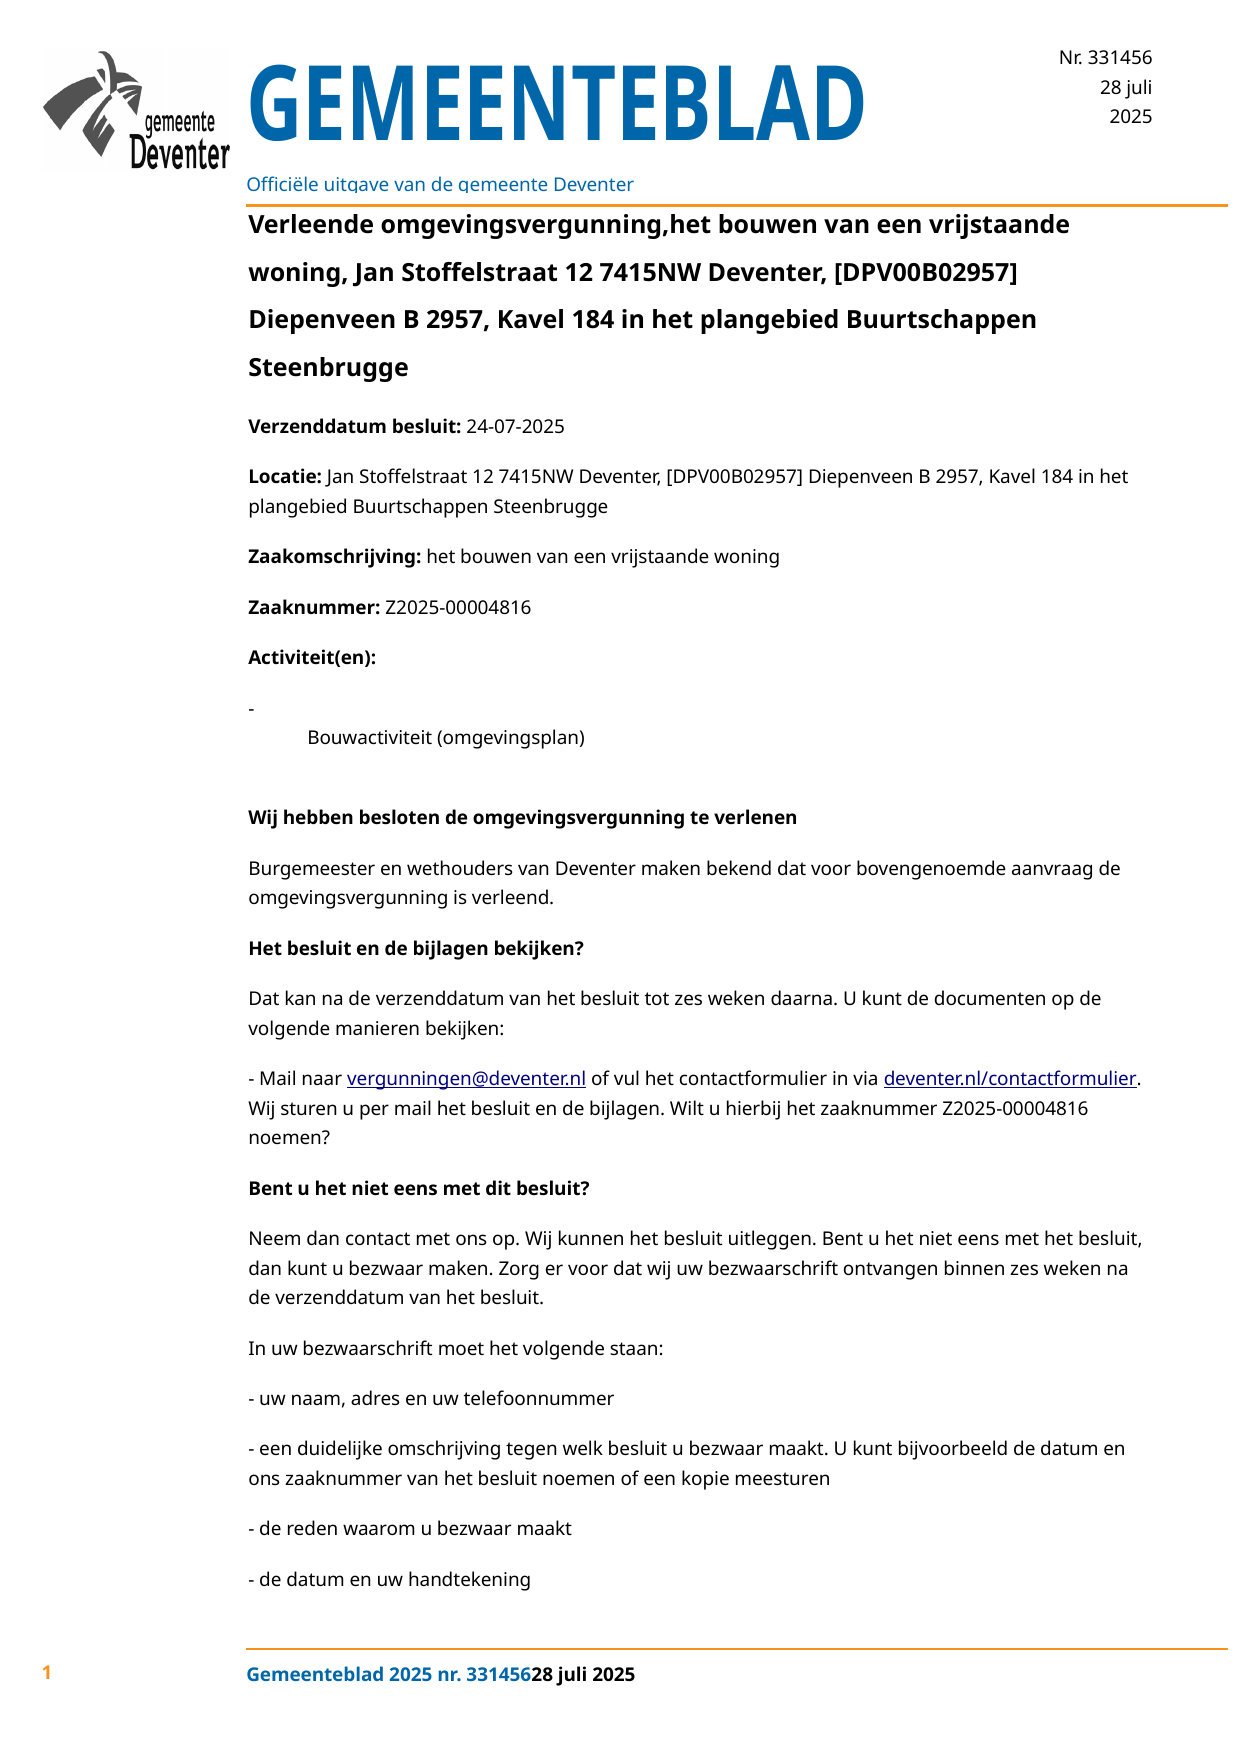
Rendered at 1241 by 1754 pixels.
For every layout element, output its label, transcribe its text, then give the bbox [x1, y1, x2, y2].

text Verleende omgevingsvergunning,het bouwen van een vrijstaande woning, Jan Stoffelstraat 12 7415NW Deventer, [DPV00B02957] Diepenveen B 2957, Kavel 184 in het plangebied Buurtschappen Steenbrugge [248, 207, 1152, 384]
text Locatie: Jan Stoffelstraat 12 7415NW Deventer, [DPV00B02957] Diepenveen B 2957, Kavel 184 in het plangebied Buurtschappen Steenbrugge [248, 463, 1152, 519]
text Zaaknummer: Z2025-00004816 [248, 594, 1152, 620]
text Het besluit en de bijlagen bekijken? [248, 935, 1152, 961]
text Wij hebben besloten de omgevingsvergunning te verlenen [248, 804, 1152, 830]
text - een duidelijke omschrijving tegen welk besluit u bezwaar maakt. U kunt bijvoorbeeld de datum en ons zaaknummer van het besluit noemen of een kopie meesturen [248, 1436, 1152, 1491]
text Neem dan contact met ons op. Wij kunnen het besluit uitleggen. Bent u het niet eens met het besluit, dan kunt u bezwaar maken. Zorg er voor dat wij uw bezwaarschrift ontvangen binnen zes weken na de verzenddatum van het besluit. [248, 1225, 1152, 1310]
text - uw naam, adres en uw telefoonnummer [248, 1385, 1152, 1411]
text Burgemeester en wethouders van Deventer maken bekend dat voor bovengenoemde aanvraag de omgevingsvergunning is verleend. [248, 855, 1152, 910]
text Dat kan na de verzenddatum van het besluit tot zes weken daarna. U kunt de documenten op de volgende manieren bekijken: [248, 985, 1152, 1041]
text Activiteit(en): [248, 644, 1152, 670]
text - Mail naar vergunningen@deventer.nl of vul het contactformulier in via deventer.nl/contactformulier. Wij sturen u per mail het besluit en de bijlagen. Wilt u hierbij het zaaknummer Z2025-00004816 noemen? [248, 1065, 1152, 1150]
text - de reden waarom u bezwaar maakt [248, 1516, 1152, 1541]
text - de datum en uw handtekening [248, 1566, 1152, 1592]
text Verzenddatum besluit: 24-07-2025 [248, 413, 1152, 439]
text Bent u het niet eens met dit besluit? [248, 1175, 1152, 1201]
text In uw bezwaarschrift moet het volgende staan: [248, 1335, 1152, 1361]
list Bouwactiviteit (omgevingsplan) [248, 724, 1152, 750]
picture [41, 47, 231, 172]
text Zaakomschrijving: het bouwen van een vrijstaande woning [248, 543, 1152, 569]
